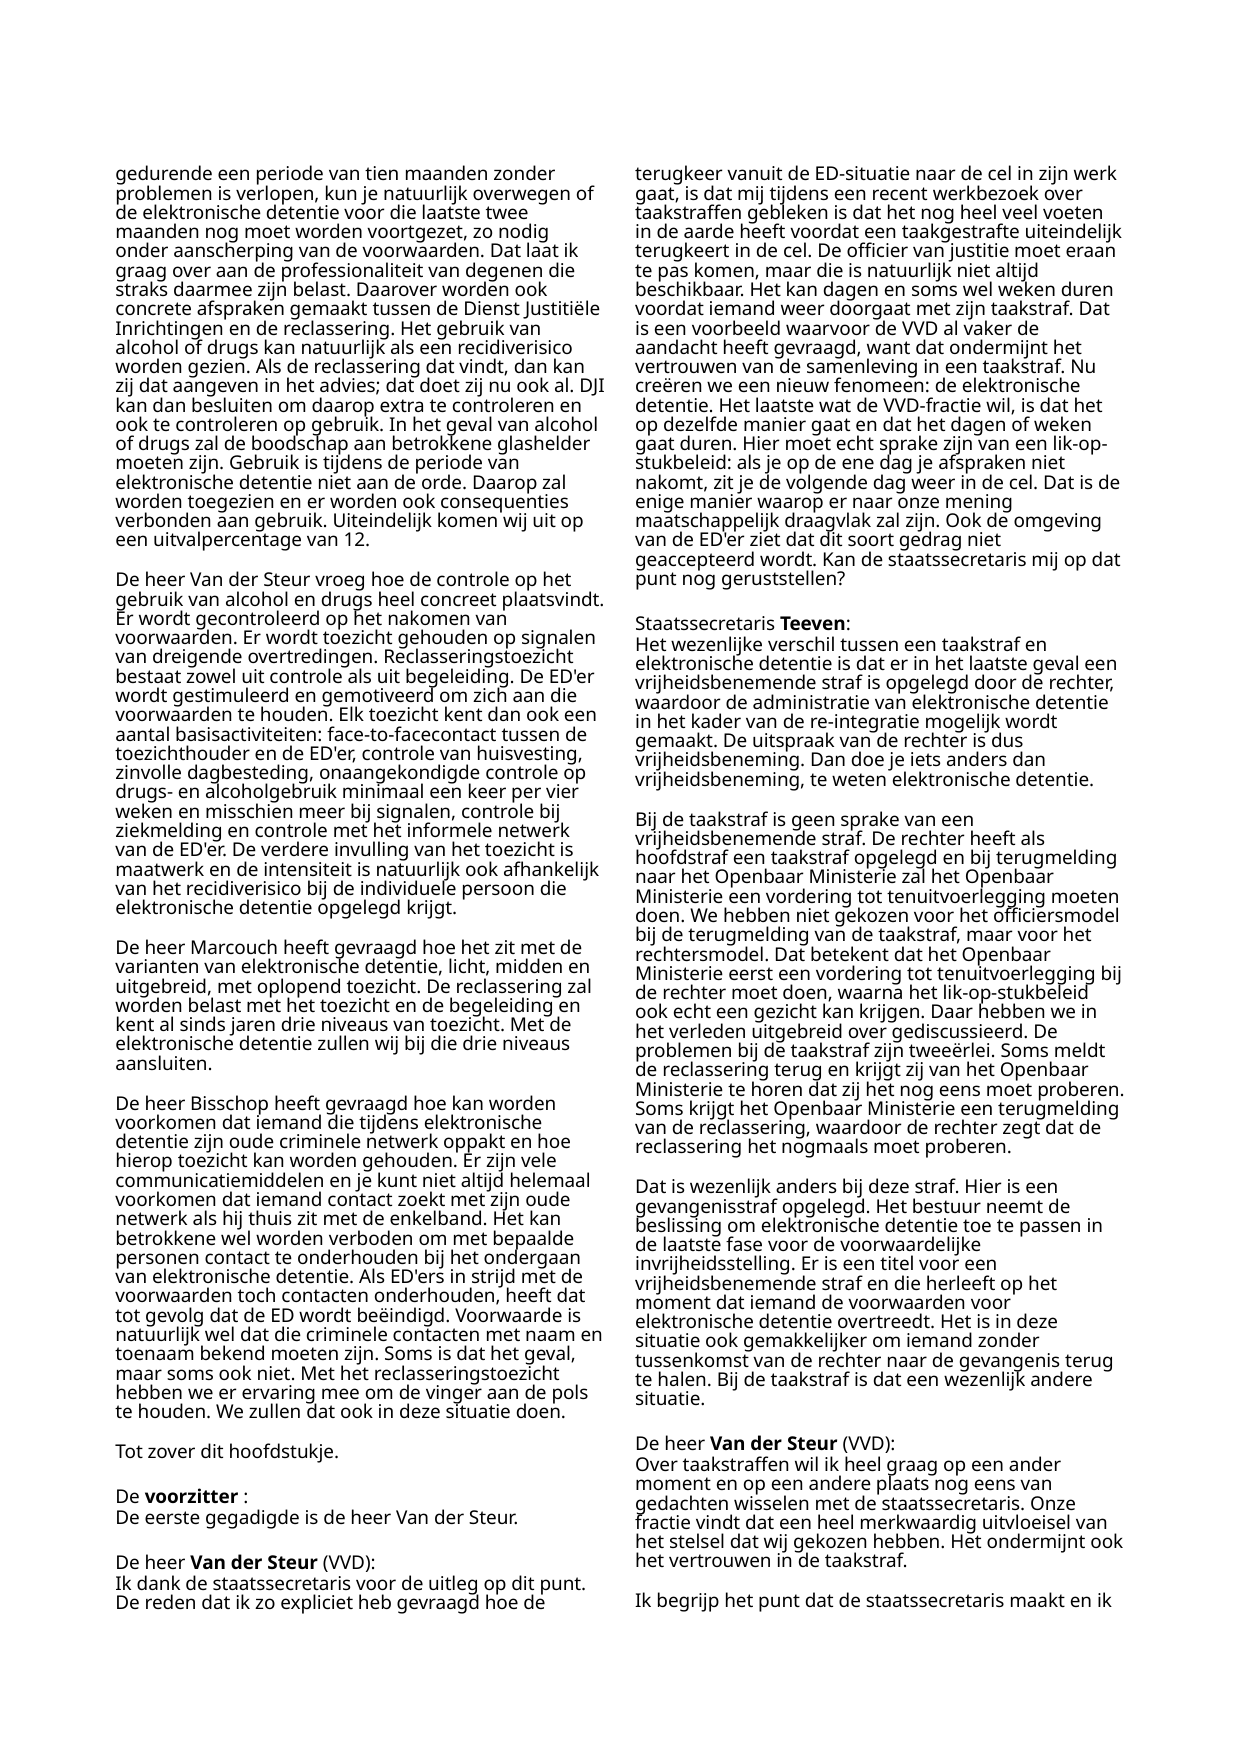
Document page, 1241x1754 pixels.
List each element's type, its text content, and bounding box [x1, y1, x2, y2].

text Staatssecretaris Teeven: [635, 610, 1125, 636]
text De heer Van der Steur (VVD): [115, 1549, 605, 1575]
text Over taakstraffen wil ik heel graag op een ander moment en op een andere plaats nog eens van gedachten wisselen met de staatssecretaris. Onze fractie vindt dat een heel merkwaardig uitvloeisel van het stelsel dat wij gekozen hebben. Het ondermijnt ook het vertrouwen in de taakstraf. [635, 1456, 1125, 1572]
text De heer Van der Steur (VVD): [635, 1430, 1125, 1456]
text Bij de taakstraf is geen sprake van een vrijheidsbenemende straf. De rechter heeft als hoofdstraf een taakstraf opgelegd en bij terugmelding naar het Openbaar Ministerie zal het Openbaar Ministerie een vordering tot tenuitvoerlegging moeten doen. We hebben niet gekozen voor het officiersmodel bij de terugmelding van de taakstraf, maar voor het rechtersmodel. Dat betekent dat het Openbaar Ministerie eerst een vordering tot tenuitvoerlegging bij de rechter moet doen, waarna het lik-op-stukbeleid ook echt een gezicht kan krijgen. Daar hebben we in het verleden uitgebreid over gediscussieerd. De problemen bij de taakstraf zijn tweeërlei. Soms meldt de reclassering terug en krijgt zij van het Openbaar Ministerie te horen dat zij het nog eens moet proberen. Soms krijgt het Openbaar Ministerie een terugmelding van de reclassering, waardoor de rechter zegt dat de reclassering het nogmaals moet proberen. [635, 811, 1125, 1158]
text Het wezenlijke verschil tussen een taakstraf en elektronische detentie is dat er in het laatste geval een vrijheidsbenemende straf is opgelegd door de rechter, waardoor de administratie van elektronische detentie in het kader van de re-integratie mogelijk wordt gemaakt. De uitspraak van de rechter is dus vrijheidsbeneming. Dan doe je iets anders dan vrijheidsbeneming, te weten elektronische detentie. [635, 636, 1125, 790]
text De heer Bisschop heeft gevraagd hoe kan worden voorkomen dat iemand die tijdens elektronische detentie zijn oude criminele netwerk oppakt en hoe hierop toezicht kan worden gehouden. Er zijn vele communicatiemiddelen en je kunt niet altijd helemaal voorkomen dat iemand contact zoekt met zijn oude netwerk als hij thuis zit met de enkelband. Het kan betrokkene wel worden verboden om met bepaalde personen contact te onderhouden bij het ondergaan van elektronische detentie. Als ED'ers in strijd met de voorwaarden toch contacten onderhouden, heeft dat tot gevolg dat de ED wordt beëindigd. Voorwaarde is natuurlijk wel dat die criminele contacten met naam en toenaam bekend moeten zijn. Soms is dat het geval, maar soms ook niet. Met het reclasseringstoezicht hebben we er ervaring mee om de vinger aan de pols te houden. We zullen dat ook in deze situatie doen. [115, 1095, 605, 1422]
text Tot zover dit hoofdstukje. [115, 1443, 605, 1462]
text Ik dank de staatssecretaris voor de uitleg op dit punt. De reden dat ik zo expliciet heb gevraagd hoe de [115, 1575, 605, 1613]
text Ik begrijp het punt dat de staatssecretaris maakt en ik [635, 1592, 1125, 1612]
text De eerste gegadigde is de heer Van der Steur. [115, 1509, 605, 1528]
text terugkeer vanuit de ED-situatie naar de cel in zijn werk gaat, is dat mij tijdens een recent werkbezoek over taakstraffen gebleken is dat het nog heel veel voeten in de aarde heeft voordat een taakgestrafte uiteindelijk terugkeert in de cel. De officier van justitie moet eraan te pas komen, maar die is natuurlijk niet altijd beschikbaar. Het kan dagen en soms wel weken duren voordat iemand weer doorgaat met zijn taakstraf. Dat is een voorbeeld waarvoor de VVD al vaker de aandacht heeft gevraagd, want dat ondermijnt het vertrouwen van de samenleving in een taakstraf. Nu creëren we een nieuw fenomeen: de elektronische detentie. Het laatste wat de VVD-fractie wil, is dat het op dezelfde manier gaat en dat het dagen of weken gaat duren. Hier moet echt sprake zijn van een lik-op-stukbeleid: als je op de ene dag je afspraken niet nakomt, zit je de volgende dag weer in de cel. Dat is de enige manier waarop er naar onze mening maatschappelijk draagvlak zal zijn. Ook de omgeving van de ED'er ziet dat dit soort gedrag niet geaccepteerd wordt. Kan de staatssecretaris mij op dat punt nog geruststellen? [635, 165, 1125, 589]
text gedurende een periode van tien maanden zonder problemen is verlopen, kun je natuurlijk overwegen of de elektronische detentie voor die laatste twee maanden nog moet worden voortgezet, zo nodig onder aanscherping van de voorwaarden. Dat laat ik graag over aan de professionaliteit van degenen die straks daarmee zijn belast. Daarover worden ook concrete afspraken gemaakt tussen de Dienst Justitiële Inrichtingen en de reclassering. Het gebruik van alcohol of drugs kan natuurlijk als een recidiverisico worden gezien. Als de reclassering dat vindt, dan kan zij dat aangeven in het advies; dat doet zij nu ook al. DJI kan dan besluiten om daarop extra te controleren en ook te controleren op gebruik. In het geval van alcohol of drugs zal de boodschap aan betrokkene glashelder moeten zijn. Gebruik is tijdens de periode van elektronische detentie niet aan de orde. Daarop zal worden toegezien en er worden ook consequenties verbonden aan gebruik. Uiteindelijk komen wij uit op een uitvalpercentage van 12. [115, 165, 605, 551]
text De heer Marcouch heeft gevraagd hoe het zit met de varianten van elektronische detentie, licht, midden en uitgebreid, met oplopend toezicht. De reclassering zal worden belast met het toezicht en de begeleiding en kent al sinds jaren drie niveaus van toezicht. Met de elektronische detentie zullen wij bij die drie niveaus aansluiten. [115, 939, 605, 1074]
text Dat is wezenlijk anders bij deze straf. Hier is een gevangenisstraf opgelegd. Het bestuur neemt de beslissing om elektronische detentie toe te passen in de laatste fase voor de voorwaardelijke invrijheidsstelling. Er is een titel voor een vrijheidsbenemende straf en die herleeft op het moment dat iemand de voorwaarden voor elektronische detentie overtreedt. Het is in deze situatie ook gemakkelijker om iemand zonder tussenkomst van de rechter naar de gevangenis terug te halen. Bij de taakstraf is dat een wezenlijk andere situatie. [635, 1178, 1125, 1409]
text De heer Van der Steur vroeg hoe de controle op het gebruik van alcohol en drugs heel concreet plaatsvindt. Er wordt gecontroleerd op het nakomen van voorwaarden. Er wordt toezicht gehouden op signalen van dreigende overtredingen. Reclasseringstoezicht bestaat zowel uit controle als uit begeleiding. De ED'er wordt gestimuleerd en gemotiveerd om zich aan die voorwaarden te houden. Elk toezicht kent dan ook een aantal basisactiviteiten: face-to-facecontact tussen de toezichthouder en de ED'er, controle van huisvesting, zinvolle dagbesteding, onaangekondigde controle op drugs- en alcoholgebruik minimaal een keer per vier weken en misschien meer bij signalen, controle bij ziekmelding en controle met het informele netwerk van de ED'er. De verdere invulling van het toezicht is maatwerk en de intensiteit is natuurlijk ook afhankelijk van het recidiverisico bij de individuele persoon die elektronische detentie opgelegd krijgt. [115, 571, 605, 918]
text De voorzitter : [115, 1483, 605, 1509]
